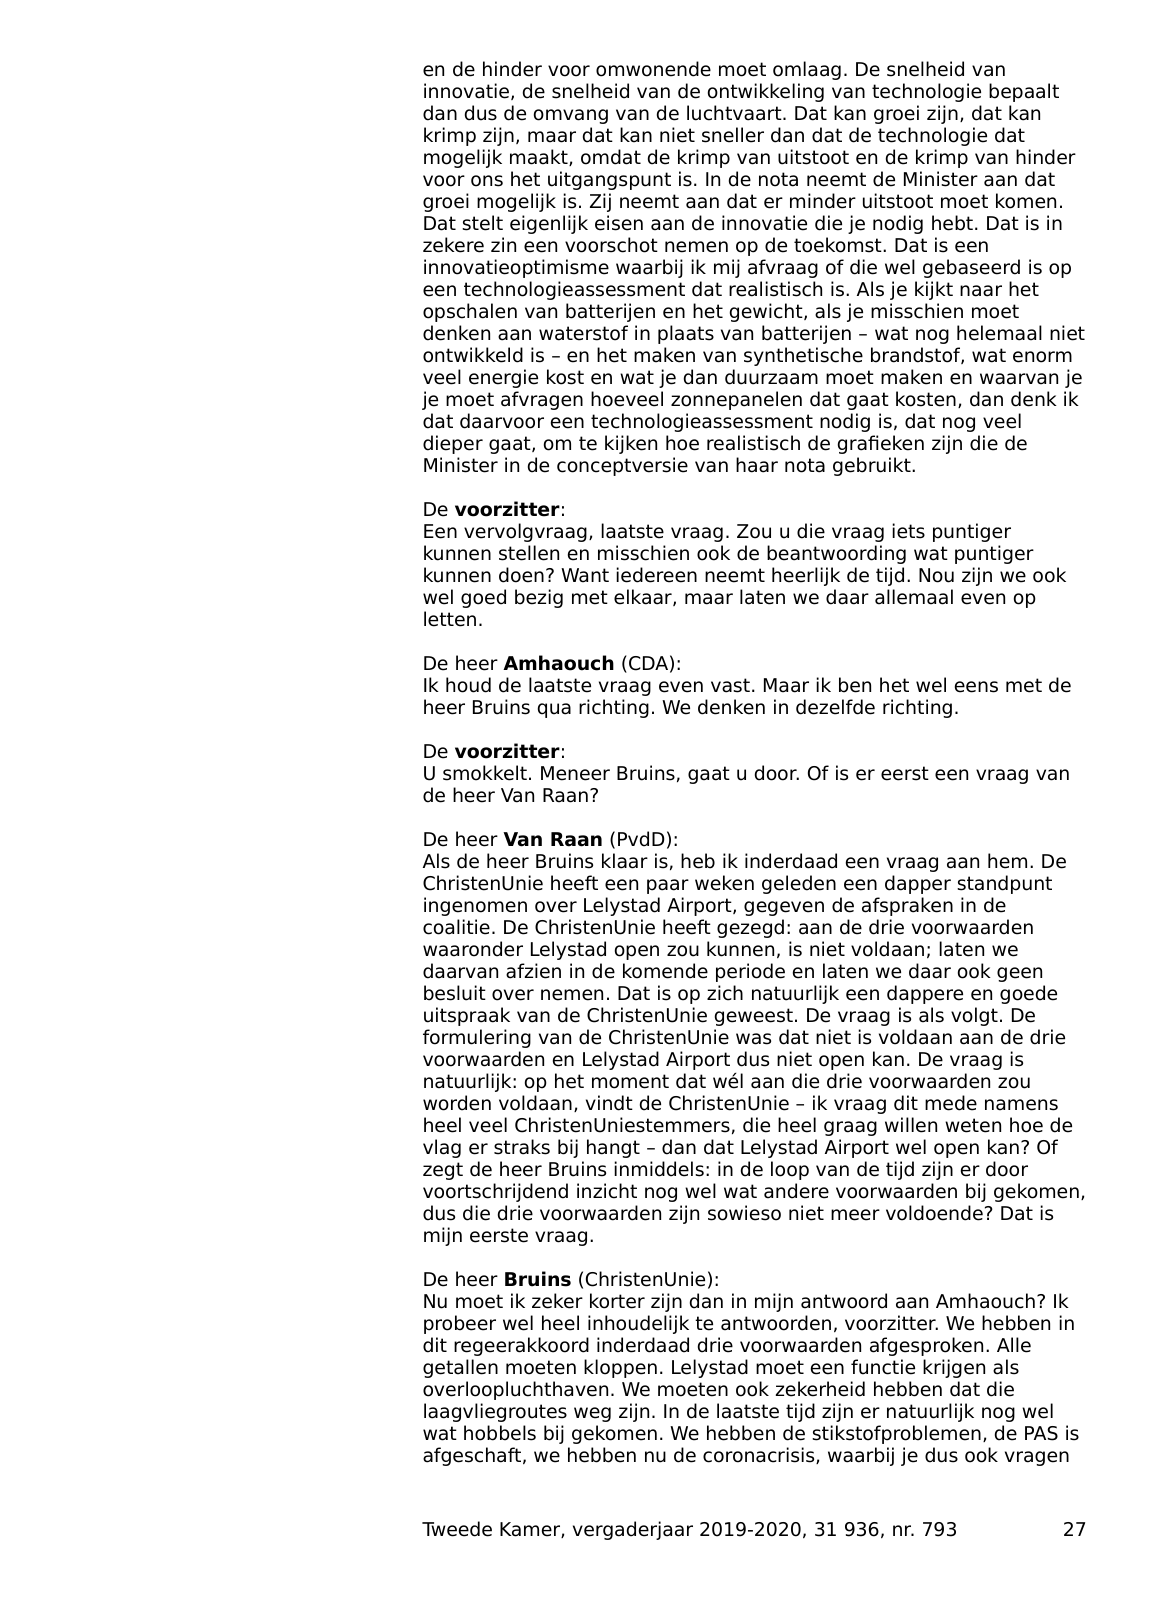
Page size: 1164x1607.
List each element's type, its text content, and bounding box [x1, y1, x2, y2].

text Een vervolgvraag, laatste vraag. Zou u die vraag iets puntiger kunnen stellen en misschien ook de beantwoording wat puntiger kunnen doen? Want iedereen neemt heerlijk de tijd. Nou zijn we ook wel goed bezig met elkaar, maar laten we daar allemaal even op letten. [422, 521, 1087, 631]
text U smokkelt. Meneer Bruins, gaat u door. Of is er eerst een vraag van de heer Van Raan? [422, 763, 1087, 807]
text Nu moet ik zeker korter zijn dan in mijn antwoord aan Amhaouch? Ik probeer wel heel inhoudelijk te antwoorden, voorzitter. We hebben in dit regeerakkoord inderdaad drie voorwaarden afgesproken. Alle getallen moeten kloppen. Lelystad moet een functie krijgen als overloopluchthaven. We moeten ook zekerheid hebben dat die laagvliegroutes weg zijn. In de laatste tijd zijn er natuurlijk nog wel wat hobbels bij gekomen. We hebben de stikstofproblemen, de PAS is afgeschaft, we hebben nu de coronacrisis, waarbij je dus ook vragen [422, 1291, 1087, 1467]
text en de hinder voor omwonende moet omlaag. De snelheid van innovatie, de snelheid van de ontwikkeling van technologie bepaalt dan dus de omvang van de luchtvaart. Dat kan groei zijn, dat kan krimp zijn, maar dat kan niet sneller dan dat de technologie dat mogelijk maakt, omdat de krimp van uitstoot en de krimp van hinder voor ons het uitgangspunt is. In de nota neemt de Minister aan dat groei mogelijk is. Zij neemt aan dat er minder uitstoot moet komen. Dat stelt eigenlijk eisen aan de innovatie die je nodig hebt. Dat is in zekere zin een voorschot nemen op de toekomst. Dat is een innovatieoptimisme waarbij ik mij afvraag of die wel gebaseerd is op een technologieassessment dat realistisch is. Als je kijkt naar het opschalen van batterijen en het gewicht, als je misschien moet denken aan waterstof in plaats van batterijen – wat nog helemaal niet ontwikkeld is – en het maken van synthetische brandstof, wat enorm veel energie kost en wat je dan duurzaam moet maken en waarvan je je moet afvragen hoeveel zonnepanelen dat gaat kosten, dan denk ik dat daarvoor een technologieassessment nodig is, dat nog veel dieper gaat, om te kijken hoe realistisch de grafieken zijn die de Minister in de conceptversie van haar nota gebruikt. [422, 59, 1087, 477]
text De heer Van Raan (PvdD): [422, 829, 1087, 851]
text De heer Amhaouch (CDA): [422, 653, 1087, 675]
text Ik houd de laatste vraag even vast. Maar ik ben het wel eens met de heer Bruins qua richting. We denken in dezelfde richting. [422, 675, 1087, 719]
text De heer Bruins (ChristenUnie): [422, 1269, 1087, 1291]
text De voorzitter: [422, 499, 1087, 521]
text Als de heer Bruins klaar is, heb ik inderdaad een vraag aan hem. De ChristenUnie heeft een paar weken geleden een dapper standpunt ingenomen over Lelystad Airport, gegeven de afspraken in de coalitie. De ChristenUnie heeft gezegd: aan de drie voorwaarden waaronder Lelystad open zou kunnen, is niet voldaan; laten we daarvan afzien in de komende periode en laten we daar ook geen besluit over nemen. Dat is op zich natuurlijk een dappere en goede uitspraak van de ChristenUnie geweest. De vraag is als volgt. De formulering van de ChristenUnie was dat niet is voldaan aan de drie voorwaarden en Lelystad Airport dus niet open kan. De vraag is natuurlijk: op het moment dat wél aan die drie voorwaarden zou worden voldaan, vindt de ChristenUnie – ik vraag dit mede namens heel veel ChristenUniestemmers, die heel graag willen weten hoe de vlag er straks bij hangt – dan dat Lelystad Airport wel open kan? Of zegt de heer Bruins inmiddels: in de loop van de tijd zijn er door voortschrijdend inzicht nog wel wat andere voorwaarden bij gekomen, dus die drie voorwaarden zijn sowieso niet meer voldoende? Dat is mijn eerste vraag. [422, 851, 1087, 1247]
text De voorzitter: [422, 741, 1087, 763]
